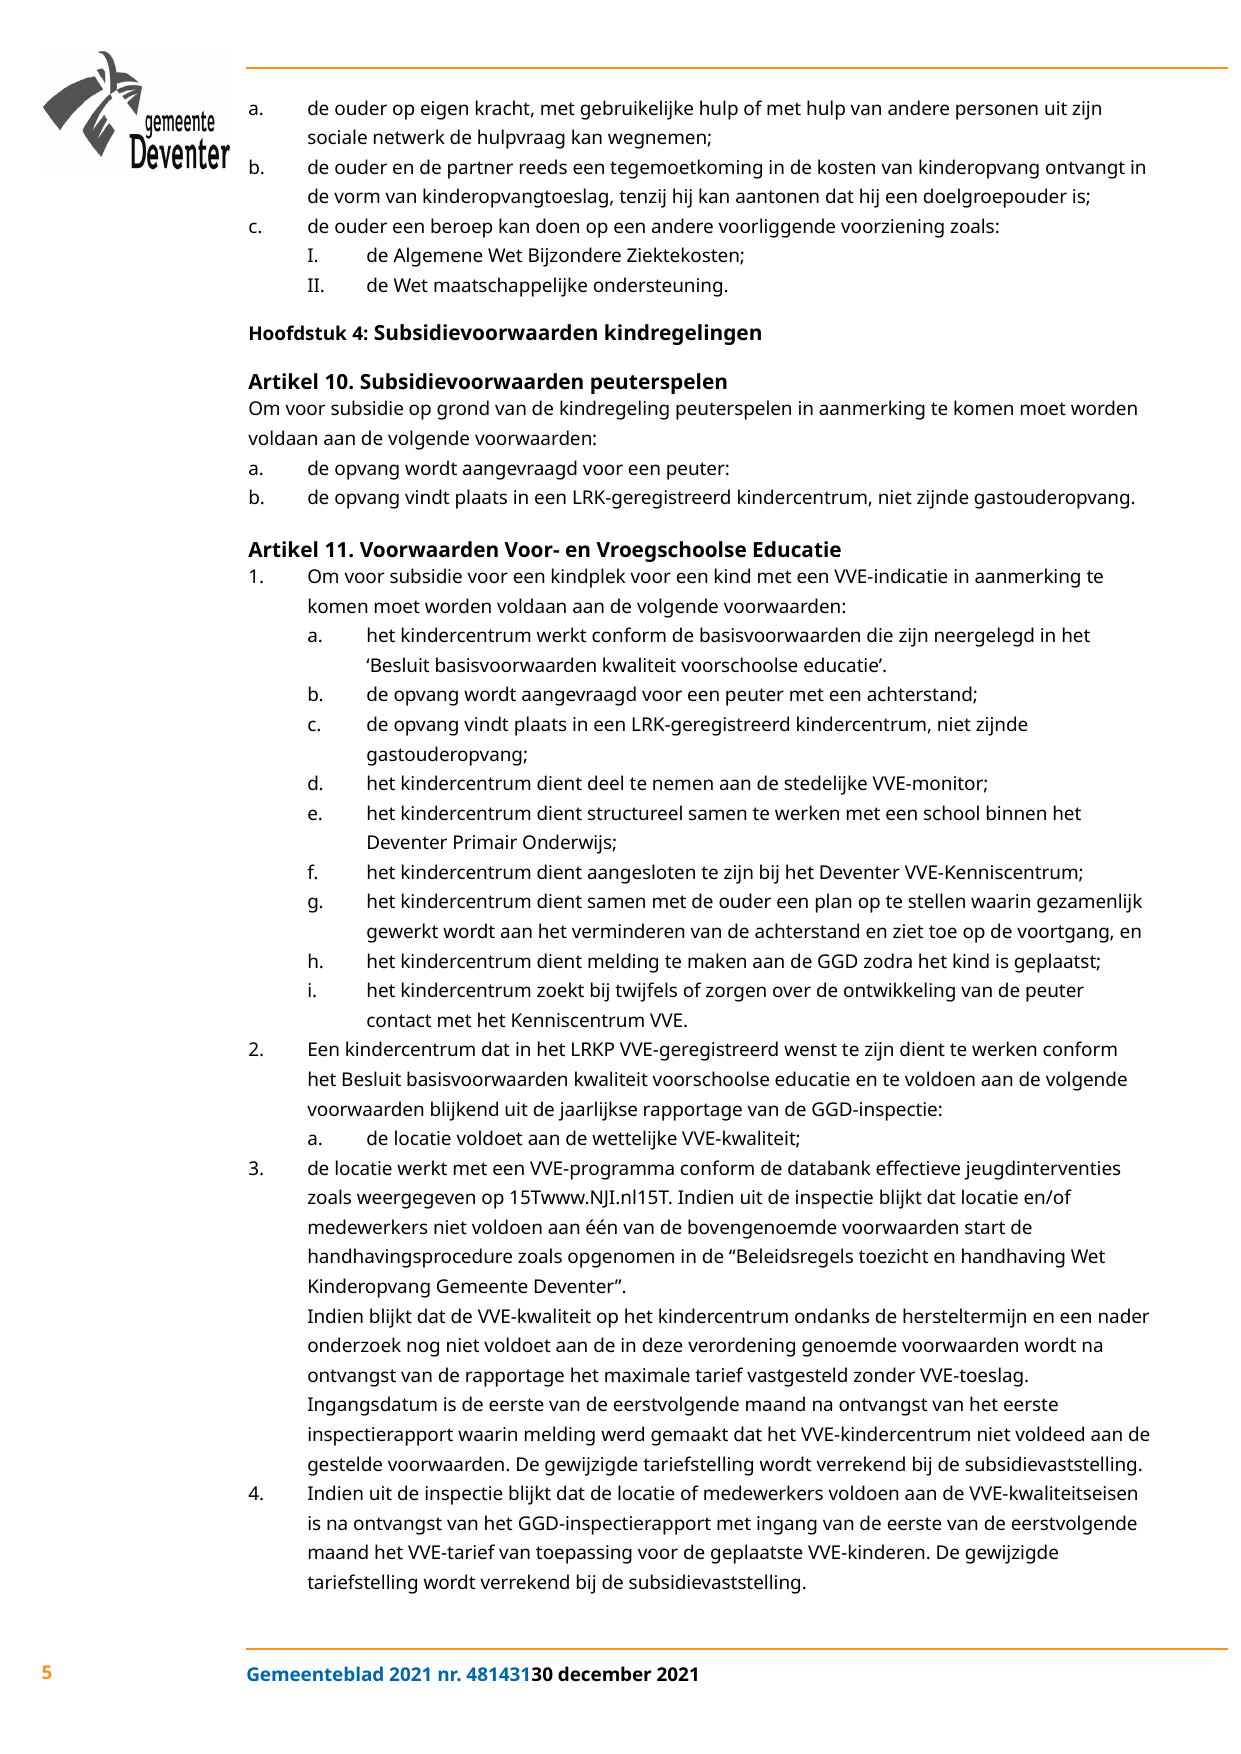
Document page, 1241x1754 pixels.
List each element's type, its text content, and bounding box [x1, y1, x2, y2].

list het kindercentrum dient structureel samen te werken met een school binnen het Deventer Primair Onderwijs; [307, 800, 1152, 855]
list de locatie voldoet aan de wettelijke VVE-kwaliteit; [307, 1125, 1152, 1151]
list Indien blijkt dat de VVE-kwaliteit op het kindercentrum ondanks de hersteltermijn en een nader onderzoek nog niet voldoet aan de in deze verordening genoemde voorwaarden wordt na ontvangst van de rapportage het maximale tarief vastgesteld zonder VVE-toeslag. Ingangsdatum is de eerste van de eerstvolgende maand na ontvangst van het eerste inspectierapport waarin melding werd gemaakt dat het VVE-kindercentrum niet voldeed aan de gestelde voorwaarden. De gewijzigde tariefstelling wordt verrekend bij de subsidievaststelling. [248, 1303, 1152, 1476]
list Om voor subsidie voor een kindplek voor een kind met een VVE-indicatie in aanmerking te komen moet worden voldaan aan de volgende voorwaarden: [248, 563, 1152, 618]
list de opvang wordt aangevraagd voor een peuter met een achterstand; [307, 682, 1152, 707]
list Indien uit de inspectie blijkt dat de locatie of medewerkers voldoen aan de VVE-kwaliteitseisen is na ontvangst van het GGD-inspectierapport met ingang van de eerste van de eerstvolgende maand het VVE-tarief van toepassing voor de geplaatste VVE-kinderen. De gewijzigde tariefstelling wordt verrekend bij de subsidievaststelling. [248, 1480, 1152, 1595]
list het kindercentrum dient samen met de ouder een plan op te stellen waarin gezamenlijk gewerkt wordt aan het verminderen van de achterstand en ziet toe op de voortgang, en [307, 889, 1152, 944]
list de ouder een beroep kan doen op een andere voorliggende voorziening zoals: [248, 213, 1152, 239]
list Een kindercentrum dat in het LRKP VVE-geregistreerd wenst te zijn dient te werken conform het Besluit basisvoorwaarden kwaliteit voorschoolse educatie en te voldoen aan de volgende voorwaarden blijkend uit de jaarlijkse rapportage van de GGD-inspectie: [248, 1037, 1152, 1121]
list de ouder en de partner reeds een tegemoetkoming in de kosten van kinderopvang ontvangt in de vorm van kinderopvangtoeslag, tenzij hij kan aantonen dat hij een doelgroepouder is; [248, 154, 1152, 209]
list de Wet maatschappelijke ondersteuning. [307, 272, 1152, 298]
list de locatie werkt met een VVE-programma conform de databank effectieve jeugdinterventies zoals weergegeven op 15Twww.NJI.nl15T. Indien uit de inspectie blijkt dat locatie en/of medewerkers niet voldoen aan één van de bovengenoemde voorwaarden start de handhavingsprocedure zoals opgenomen in de “Beleidsregels toezicht en handhaving Wet Kinderopvang Gemeente Deventer”. [248, 1155, 1152, 1299]
list het kindercentrum dient aangesloten te zijn bij het Deventer VVE-Kenniscentrum; [307, 859, 1152, 885]
picture [41, 47, 231, 172]
text Artikel 10. Subsidievoorwaarden peuterspelen [248, 367, 1152, 396]
list de ouder op eigen kracht, met gebruikelijke hulp of met hulp van andere personen uit zijn sociale netwerk de hulpvraag kan wegnemen; [248, 95, 1152, 150]
list het kindercentrum dient deel te nemen aan de stedelijke VVE-monitor; [307, 770, 1152, 796]
list de opvang wordt aangevraagd voor een peuter: [248, 455, 1152, 481]
text Hoofdstuk 4: Subsidievoorwaarden kindregelingen [248, 318, 1152, 346]
list de opvang vindt plaats in een LRK-geregistreerd kindercentrum, niet zijnde gastouderopvang. [248, 484, 1152, 510]
list het kindercentrum zoekt bij twijfels of zorgen over de ontwikkeling van de peuter contact met het Kenniscentrum VVE. [307, 977, 1152, 1033]
list het kindercentrum dient melding te maken aan de GGD zodra het kind is geplaatst; [307, 948, 1152, 973]
list de opvang vindt plaats in een LRK-geregistreerd kindercentrum, niet zijnde gastouderopvang; [307, 711, 1152, 766]
text Om voor subsidie op grond van de kindregeling peuterspelen in aanmerking te komen moet worden voldaan aan de volgende voorwaarden: [248, 396, 1152, 451]
text Artikel 11. Voorwaarden Voor- en Vroegschoolse Educatie [248, 535, 1152, 563]
list het kindercentrum werkt conform de basisvoorwaarden die zijn neergelegd in het ‘Besluit basisvoorwaarden kwaliteit voorschoolse educatie’. [307, 622, 1152, 678]
list de Algemene Wet Bijzondere Ziektekosten; [307, 243, 1152, 268]
